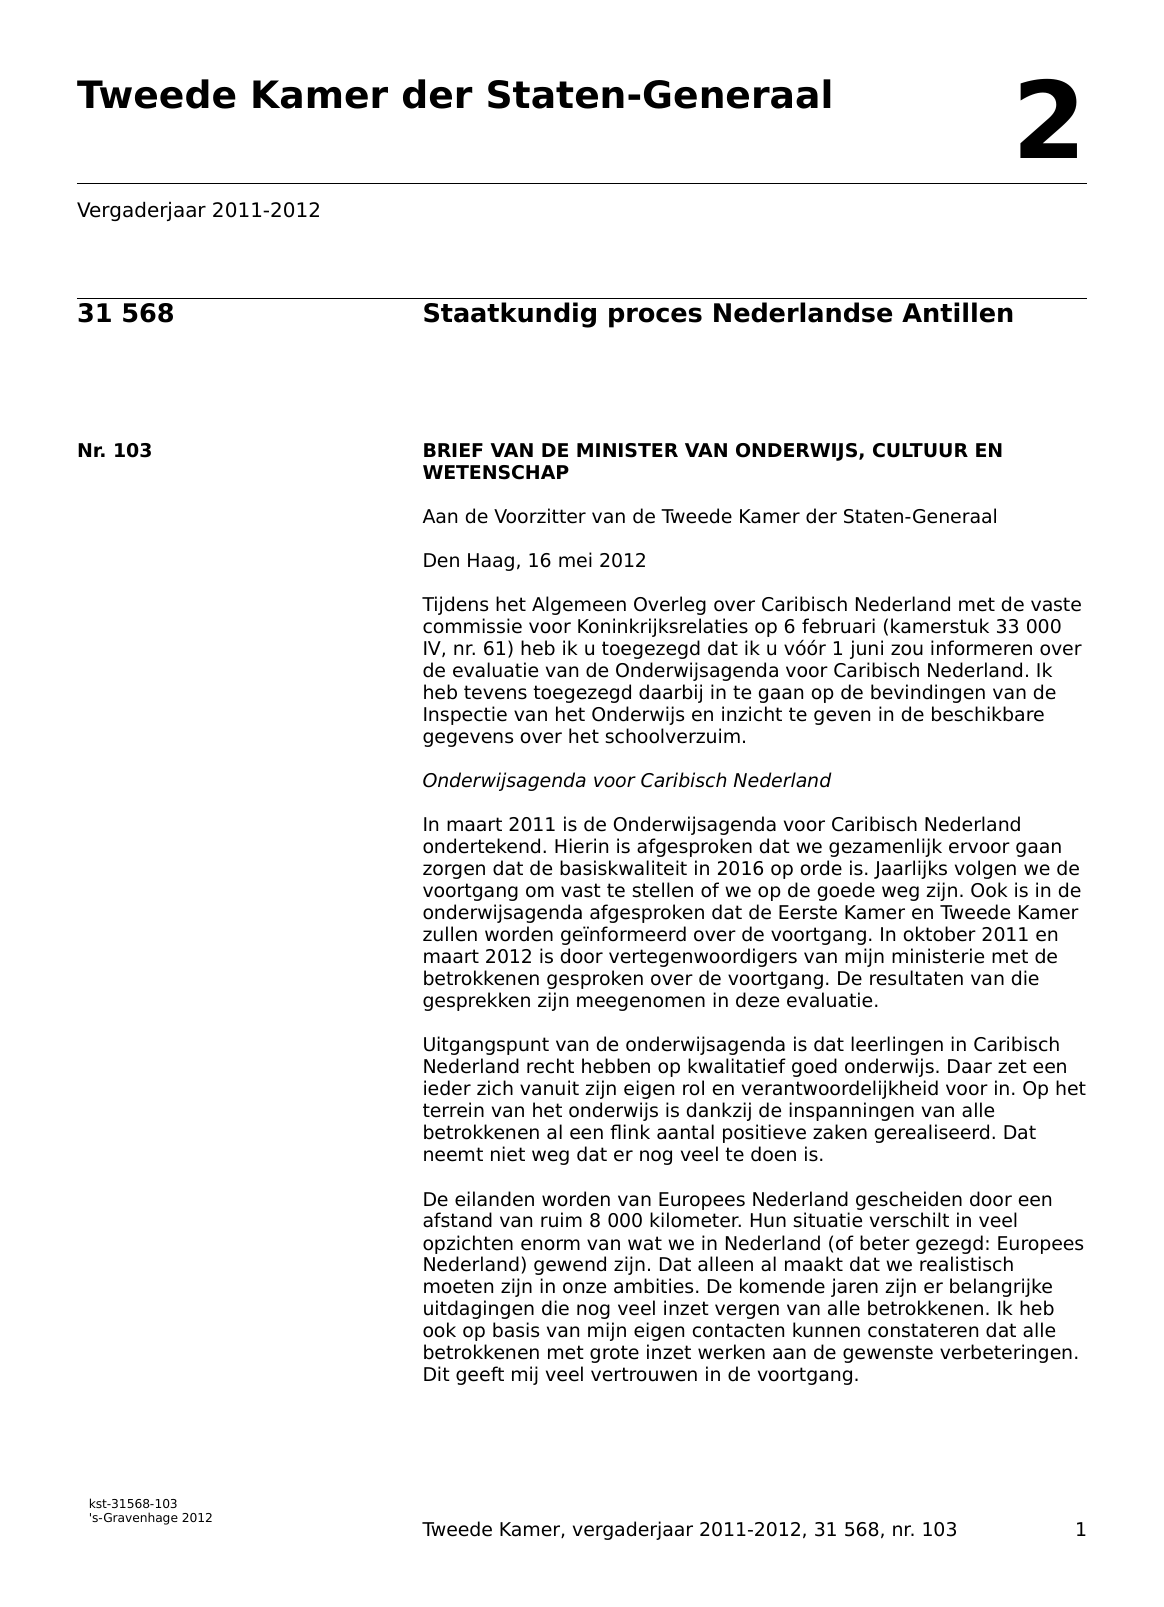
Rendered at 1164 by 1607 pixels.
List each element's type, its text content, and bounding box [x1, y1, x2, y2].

table_cell Vergaderjaar 2011-2012 [77, 184, 1087, 298]
text De eilanden worden van Europees Nederland gescheiden door een afstand van ruim 8 000 kilometer. Hun situatie verschilt in veel opzichten enorm van wat we in Nederland (of beter gezegd: Europees Nederland) gewend zijn. Dat alleen al maakt dat we realistisch moeten zijn in onze ambities. De komende jaren zijn er belangrijke uitdagingen die nog veel inzet vergen van alle betrokkenen. Ik heb ook op basis van mijn eigen contacten kunnen constateren dat alle betrokkenen met grote inzet werken aan de gewenste verbeteringen. Dit geeft mij veel vertrouwen in de voortgang. [422, 1188, 1087, 1386]
text Uitgangspunt van de onderwijsagenda is dat leerlingen in Caribisch Nederland recht hebben op kwalitatief goed onderwijs. Daar zet een ieder zich vanuit zijn eigen rol en verantwoordelijkheid voor in. Op het terrein van het onderwijs is dankzij de inspanningen van alle betrokkenen al een flink aantal positieve zaken gerealiseerd. Dat neemt niet weg dat er nog veel te doen is. [422, 1034, 1087, 1166]
subtitle Onderwijsagenda voor Caribisch Nederland [422, 770, 1087, 792]
text Tijdens het Algemeen Overleg over Caribisch Nederland met de vaste commissie voor Koninkrijksrelaties op 6 februari (kamerstuk 33 000 IV, nr. 61) heb ik u toegezegd dat ik u vóór 1 juni zou informeren over de evaluatie van de Onderwijsagenda voor Caribisch Nederland. Ik heb tevens toegezegd daarbij in te gaan op de bevindingen van de Inspectie van het Onderwijs en inzicht te geven in de beschikbare gegevens over het schoolverzuim. [422, 594, 1087, 748]
subtitle Nr. 103 BRIEF VAN DE MINISTER VAN ONDERWIJS, CULTUUR EN WETENSCHAP [77, 440, 1087, 484]
text Den Haag, 16 mei 2012 [422, 550, 1087, 572]
table_header Tweede Kamer der Staten-Generaal [77, 59, 886, 183]
text kst-31568-103 [88, 1497, 323, 1511]
text In maart 2011 is de Onderwijsagenda voor Caribisch Nederland ondertekend. Hierin is afgesproken dat we gezamenlijk ervoor gaan zorgen dat de basiskwaliteit in 2016 op orde is. Jaarlijks volgen we de voortgang om vast te stellen of we op de goede weg zijn. Ook is in de onderwijsagenda afgesproken dat de Eerste Kamer en Tweede Kamer zullen worden geïnformeerd over de voortgang. In oktober 2011 en maart 2012 is door vertegenwoordigers van mijn ministerie met de betrokkenen gesproken over de voortgang. De resultaten van die gesprekken zijn meegenomen in deze evaluatie. [422, 814, 1087, 1012]
subtitle 31 568 Staatkundig proces Nederlandse Antillen [77, 299, 1087, 329]
text 's-Gravenhage 2012 [88, 1511, 323, 1525]
text Aan de Voorzitter van de Tweede Kamer der Staten-Generaal [422, 506, 1087, 528]
table_header 2 [886, 59, 1087, 183]
